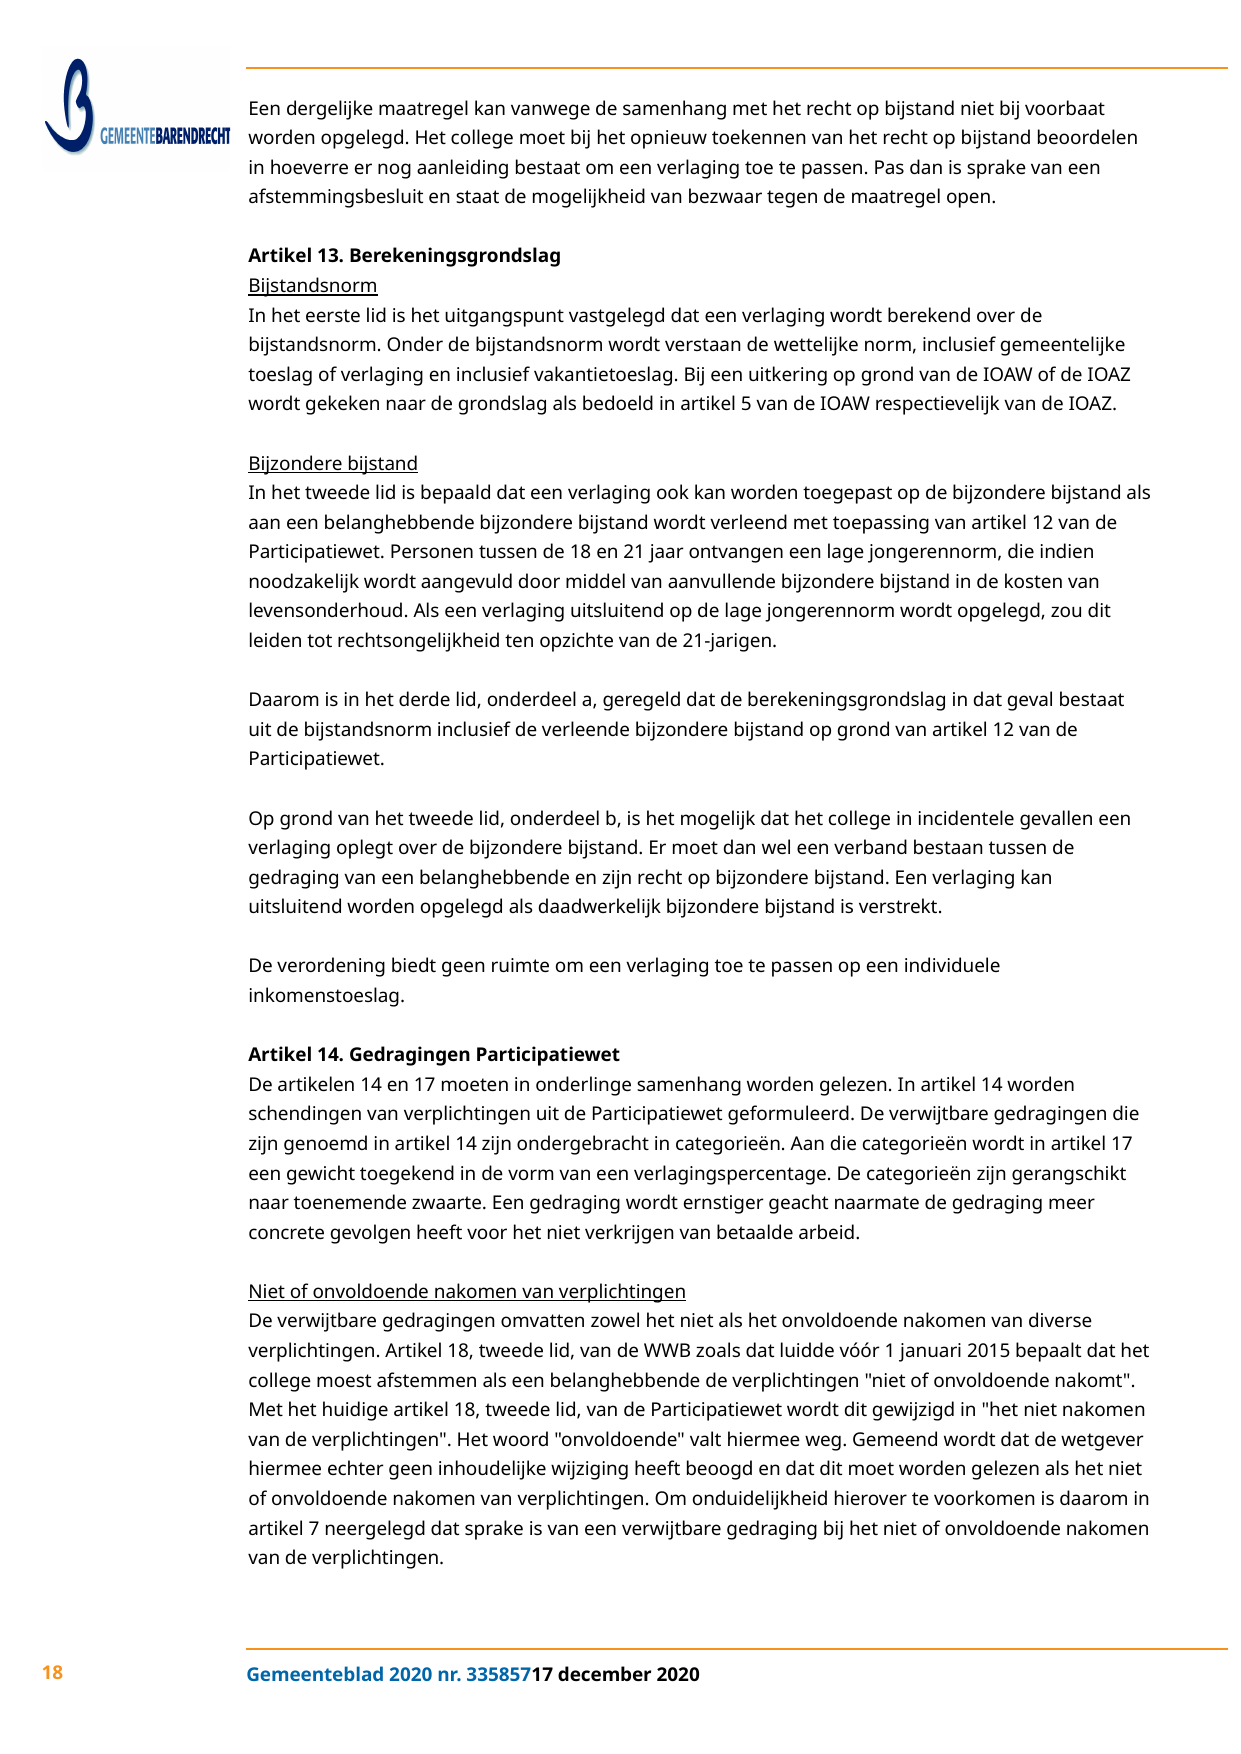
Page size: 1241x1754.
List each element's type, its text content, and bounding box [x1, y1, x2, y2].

text Niet of onvoldoende nakomen van verplichtingen [248, 1278, 1152, 1304]
text De verwijtbare gedragingen omvatten zowel het niet als het onvoldoende nakomen van diverse verplichtingen. Artikel 18, tweede lid, van de WWB zoals dat luidde vóór 1 januari 2015 bepaalt dat het college moest afstemmen als een belanghebbende de verplichtingen "niet of onvoldoende nakomt". Met het huidige artikel 18, tweede lid, van de Participatiewet wordt dit gewijzigd in "het niet nakomen van de verplichtingen". Het woord "onvoldoende" valt hiermee weg. Gemeend wordt dat de wetgever hiermee echter geen inhoudelijke wijziging heeft beoogd en dat dit moet worden gelezen als het niet of onvoldoende nakomen van verplichtingen. Om onduidelijkheid hierover te voorkomen is daarom in artikel 7 neergelegd dat sprake is van een verwijtbare gedraging bij het niet of onvoldoende nakomen van de verplichtingen. [248, 1308, 1152, 1570]
text De artikelen 14 en 17 moeten in onderlinge samenhang worden gelezen. In artikel 14 worden schendingen van verplichtingen uit de Participatiewet geformuleerd. De verwijtbare gedragingen die zijn genoemd in artikel 14 zijn ondergebracht in categorieën. Aan die categorieën wordt in artikel 17 een gewicht toegekend in de vorm van een verlagingspercentage. De categorieën zijn gerangschikt naar toenemende zwaarte. Een gedraging wordt ernstiger geacht naarmate de gedraging meer concrete gevolgen heeft voor het niet verkrijgen van betaalde arbeid. [248, 1071, 1152, 1245]
text Een dergelijke maatregel kan vanwege de samenhang met het recht op bijstand niet bij voorbaat worden opgelegd. Het college moet bij het opnieuw toekennen van het recht op bijstand beoordelen in hoeverre er nog aanleiding bestaat om een verlaging toe te passen. Pas dan is sprake van een afstemmingsbesluit en staat de mogelijkheid van bezwaar tegen de maatregel open. [248, 95, 1152, 209]
text Op grond van het tweede lid, onderdeel b, is het mogelijk dat het college in incidentele gevallen een verlaging oplegt over de bijzondere bijstand. Er moet dan wel een verband bestaan tussen de gedraging van een belanghebbende en zijn recht op bijzondere bijstand. Een verlaging kan uitsluitend worden opgelegd als daadwerkelijk bijzondere bijstand is verstrekt. [248, 805, 1152, 919]
text In het eerste lid is het uitgangspunt vastgelegd dat een verlaging wordt berekend over de bijstandsnorm. Onder de bijstandsnorm wordt verstaan de wettelijke norm, inclusief gemeentelijke toeslag of verlaging en inclusief vakantietoeslag. Bij een uitkering op grond van de IOAW of de IOAZ wordt gekeken naar de grondslag als bedoeld in artikel 5 van de IOAW respectievelijk van de IOAZ. [248, 302, 1152, 416]
picture [41, 47, 231, 172]
text In het tweede lid is bepaald dat een verlaging ook kan worden toegepast op de bijzondere bijstand als aan een belanghebbende bijzondere bijstand wordt verleend met toepassing van artikel 12 van de Participatiewet. Personen tussen de 18 en 21 jaar ontvangen een lage jongerennorm, die indien noodzakelijk wordt aangevuld door middel van aanvullende bijzondere bijstand in de kosten van levensonderhoud. Als een verlaging uitsluitend op de lage jongerennorm wordt opgelegd, zou dit leiden tot rechtsongelijkheid ten opzichte van de 21-jarigen. [248, 479, 1152, 653]
text De verordening biedt geen ruimte om een verlaging toe te passen op een individuele inkomenstoeslag. [248, 953, 1152, 1008]
text Artikel 14. Gedragingen Participatiewet [248, 1041, 1152, 1067]
text Daarom is in het derde lid, onderdeel a, geregeld dat de berekeningsgrondslag in dat geval bestaat uit de bijstandsnorm inclusief de verleende bijzondere bijstand op grond van artikel 12 van de Participatiewet. [248, 686, 1152, 771]
text Bijzondere bijstand [248, 450, 1152, 476]
text Artikel 13. Berekeningsgrondslag [248, 243, 1152, 268]
text Bijstandsnorm [248, 272, 1152, 298]
